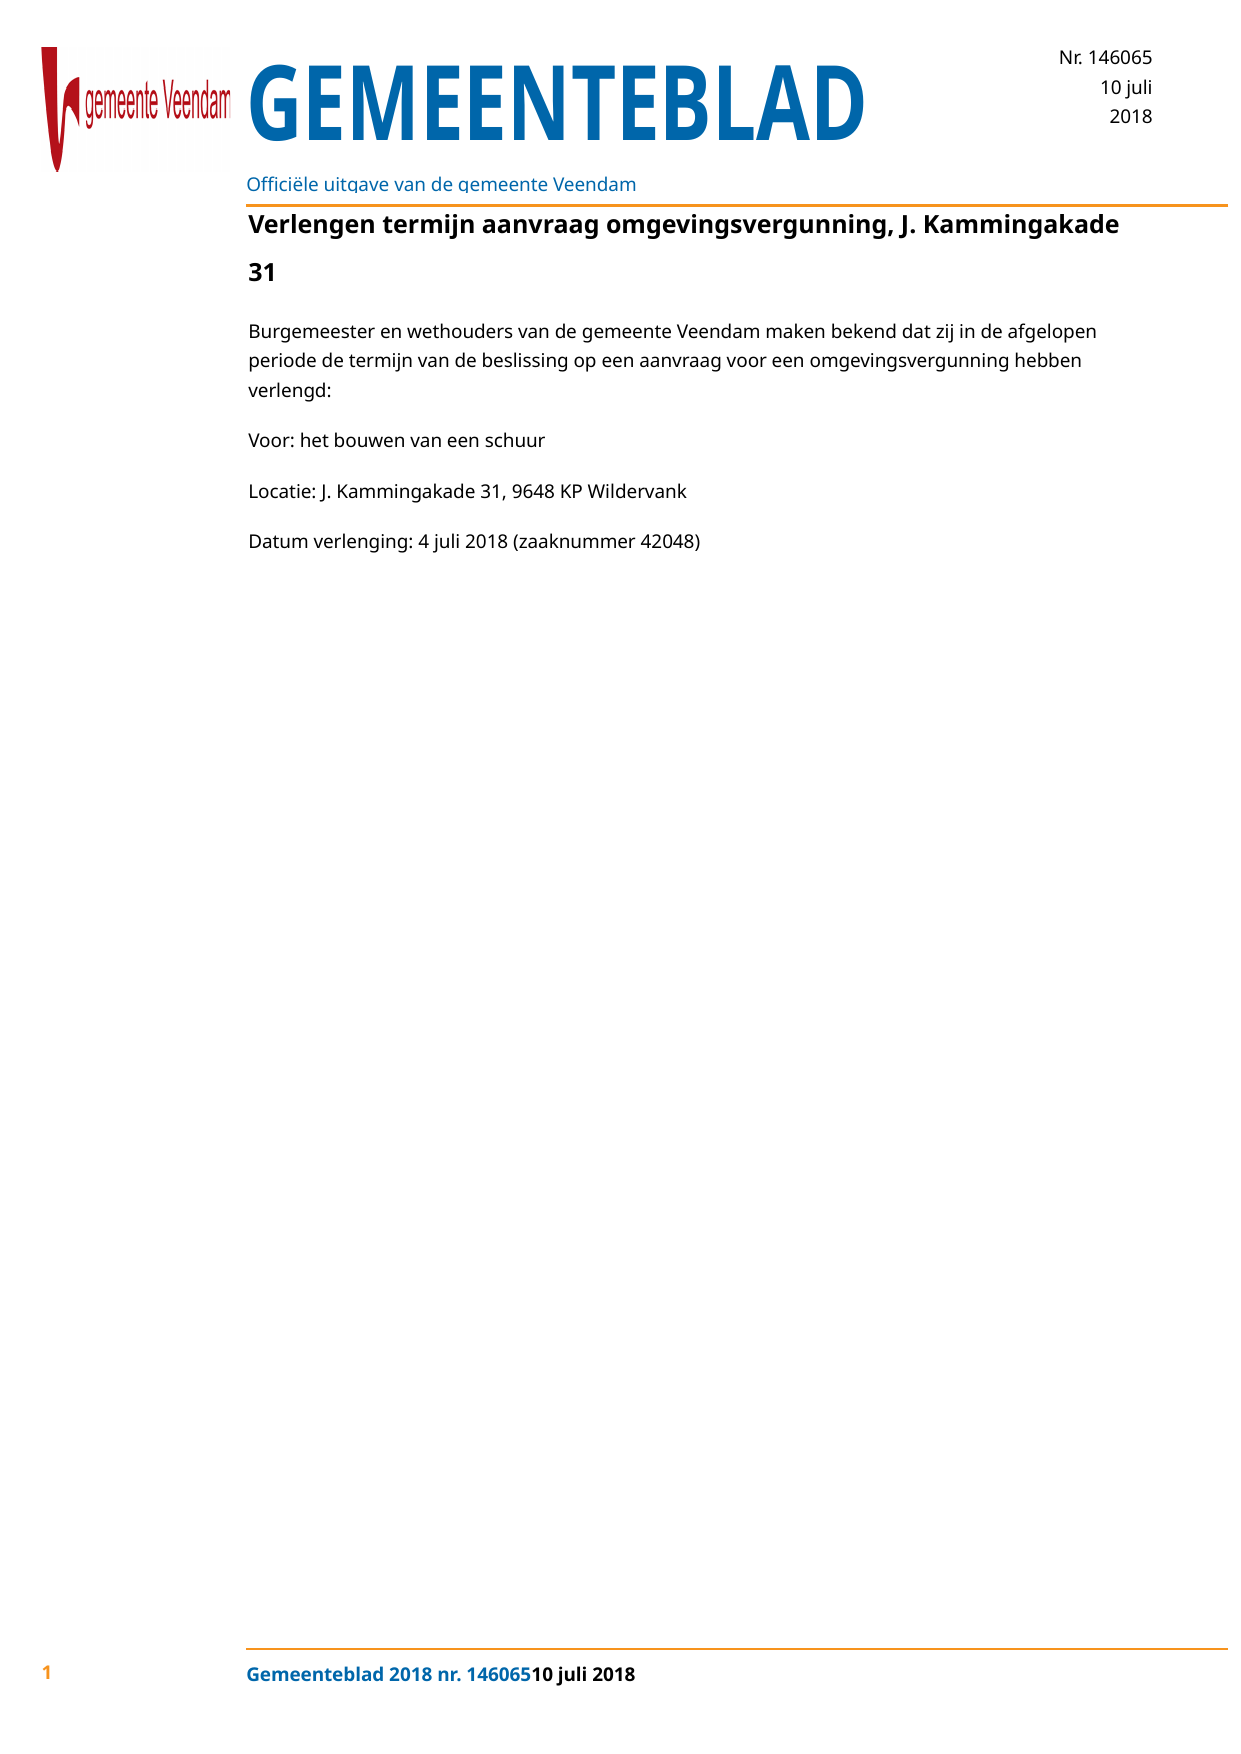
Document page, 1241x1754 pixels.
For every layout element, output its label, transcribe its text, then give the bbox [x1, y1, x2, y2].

text Datum verlenging: 4 juli 2018 (zaaknummer 42048) [248, 528, 1152, 554]
text Verlengen termijn aanvraag omgevingsvergunning, J. Kammingakade 31 [248, 207, 1152, 288]
text Locatie: J. Kammingakade 31, 9648 KP Wildervank [248, 478, 1152, 504]
text Burgemeester en wethouders van de gemeente Veendam maken bekend dat zij in de afgelopen periode de termijn van de beslissing op een aanvraag voor een omgevingsvergunning hebben verlengd: [248, 318, 1152, 403]
picture [41, 47, 231, 172]
text Voor: het bouwen van een schuur [248, 427, 1152, 453]
